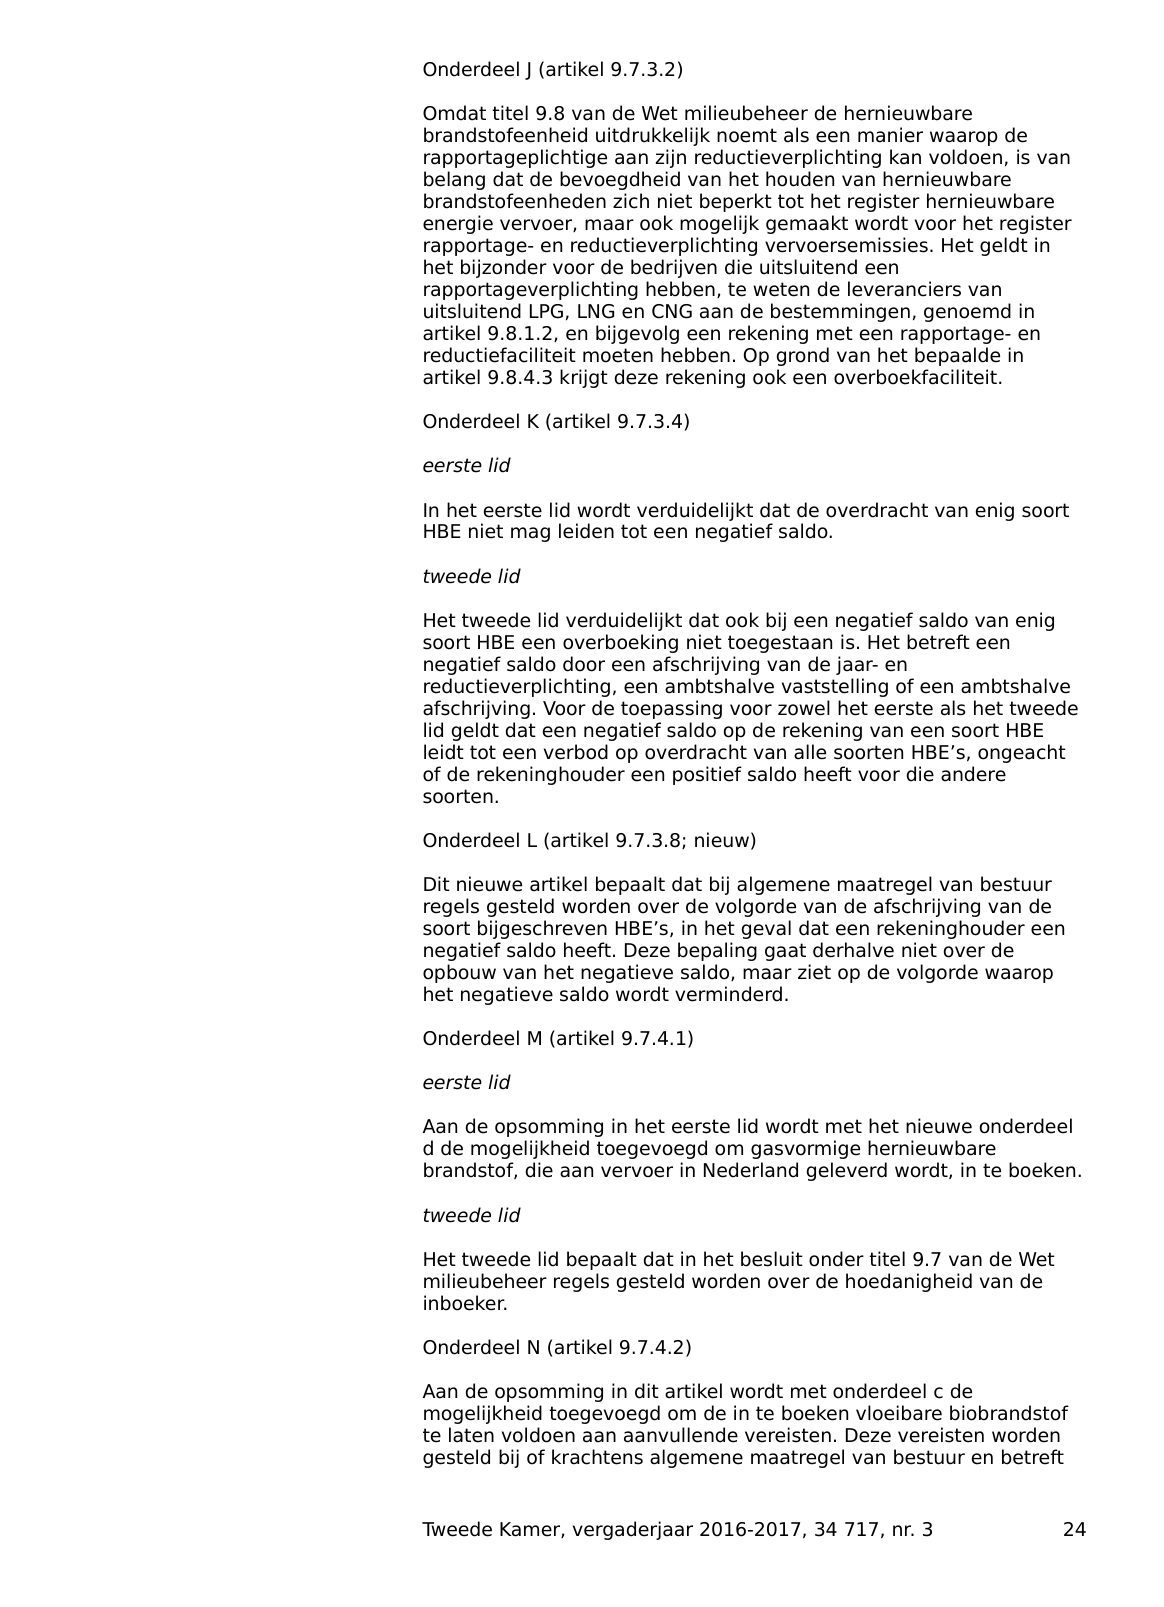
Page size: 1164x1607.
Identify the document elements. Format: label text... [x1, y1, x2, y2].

text Het tweede lid verduidelijkt dat ook bij een negatief saldo van enig soort HBE een overboeking niet toegestaan is. Het betreft een negatief saldo door een afschrijving van de jaar- en reductieverplichting, een ambtshalve vaststelling of een ambtshalve afschrijving. Voor de toepassing voor zowel het eerste als het tweede lid geldt dat een negatief saldo op de rekening van een soort HBE leidt tot een verbod op overdracht van alle soorten HBE’s, ongeacht of de rekeninghouder een positief saldo heeft voor die andere soorten. [422, 610, 1087, 808]
subtitle Onderdeel L (artikel 9.7.3.8; nieuw) [422, 830, 1087, 852]
subtitle Onderdeel J (artikel 9.7.3.2) [422, 59, 1087, 81]
subtitle eerste lid [422, 455, 1087, 477]
text Het tweede lid bepaalt dat in het besluit onder titel 9.7 van de Wet milieubeheer regels gesteld worden over de hoedanigheid van de inboeker. [422, 1249, 1087, 1314]
subtitle Onderdeel K (artikel 9.7.3.4) [422, 411, 1087, 433]
subtitle eerste lid [422, 1072, 1087, 1094]
text In het eerste lid wordt verduidelijkt dat de overdracht van enig soort HBE niet mag leiden tot een negatief saldo. [422, 499, 1087, 543]
subtitle Onderdeel M (artikel 9.7.4.1) [422, 1028, 1087, 1050]
text Aan de opsomming in dit artikel wordt met onderdeel c de mogelijkheid toegevoegd om de in te boeken vloeibare biobrandstof te laten voldoen aan aanvullende vereisten. Deze vereisten worden gesteld bij of krachtens algemene maatregel van bestuur en betreft [422, 1381, 1087, 1469]
subtitle Onderdeel N (artikel 9.7.4.2) [422, 1337, 1087, 1359]
text Dit nieuwe artikel bepaalt dat bij algemene maatregel van bestuur regels gesteld worden over de volgorde van de afschrijving van de soort bijgeschreven HBE’s, in het geval dat een rekeninghouder een negatief saldo heeft. Deze bepaling gaat derhalve niet over de opbouw van het negatieve saldo, maar ziet op de volgorde waarop het negatieve saldo wordt verminderd. [422, 874, 1087, 1006]
subtitle tweede lid [422, 566, 1087, 588]
text Omdat titel 9.8 van de Wet milieubeheer de hernieuwbare brandstofeenheid uitdrukkelijk noemt als een manier waarop de rapportageplichtige aan zijn reductieverplichting kan voldoen, is van belang dat de bevoegdheid van het houden van hernieuwbare brandstofeenheden zich niet beperkt tot het register hernieuwbare energie vervoer, maar ook mogelijk gemaakt wordt voor het register rapportage- en reductieverplichting vervoersemissies. Het geldt in het bijzonder voor de bedrijven die uitsluitend een rapportageverplichting hebben, te weten de leveranciers van uitsluitend LPG, LNG en CNG aan de bestemmingen, genoemd in artikel 9.8.1.2, en bijgevolg een rekening met een rapportage- en reductiefaciliteit moeten hebben. Op grond van het bepaalde in artikel 9.8.4.3 krijgt deze rekening ook een overboekfaciliteit. [422, 103, 1087, 389]
text Aan de opsomming in het eerste lid wordt met het nieuwe onderdeel d de mogelijkheid toegevoegd om gasvormige hernieuwbare brandstof, die aan vervoer in Nederland geleverd wordt, in te boeken. [422, 1116, 1087, 1182]
subtitle tweede lid [422, 1204, 1087, 1226]
